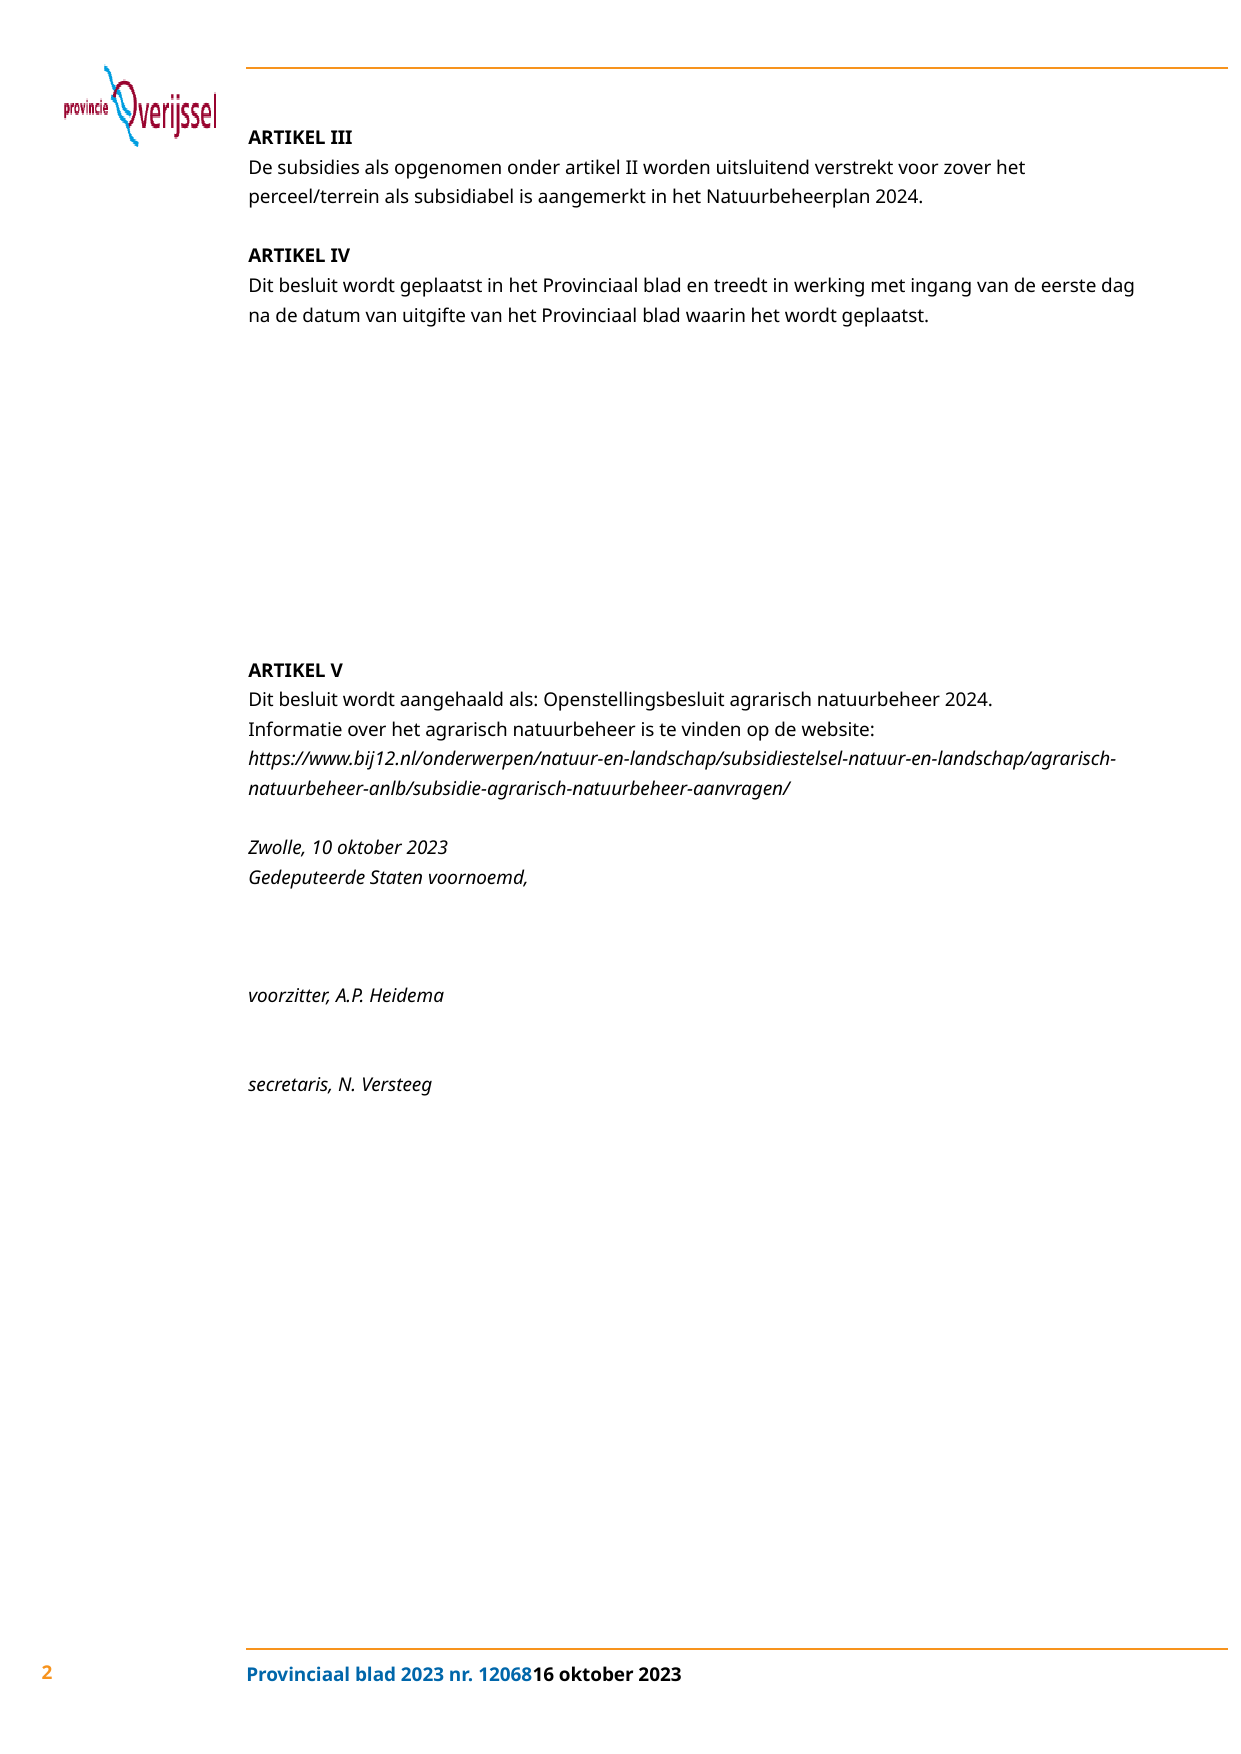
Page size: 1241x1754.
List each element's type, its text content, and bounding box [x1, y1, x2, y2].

text secretaris, N. Versteeg [248, 1071, 1152, 1097]
text Dit besluit wordt geplaatst in het Provinciaal blad en treedt in werking met ingang van de eerste dag na de datum van uitgifte van het Provinciaal blad waarin het wordt geplaatst. [248, 272, 1152, 328]
text ARTIKEL V [248, 657, 1152, 683]
text Informatie over het agrarisch natuurbeheer is te vinden op de website: [248, 716, 1152, 742]
text Dit besluit wordt aangehaald als: Openstellingsbesluit agrarisch natuurbeheer 2024. [248, 686, 1152, 712]
text De subsidies als opgenomen onder artikel II worden uitsluitend verstrekt voor zover het perceel/terrein als subsidiabel is aangemerkt in het Natuurbeheerplan 2024. [248, 154, 1152, 209]
picture [41, 47, 231, 172]
text ARTIKEL IV [248, 243, 1152, 268]
text voorzitter, A.P. Heidema [248, 982, 1152, 1008]
text https://www.bij12.nl/onderwerpen/natuur-en-landschap/subsidiestelsel-natuur-en-landschap/agrarisch-natuurbeheer-anlb/subsidie-agrarisch-natuurbeheer-aanvragen/ [248, 746, 1152, 801]
text Gedeputeerde Staten voornoemd, [248, 864, 1152, 890]
text ARTIKEL III [248, 124, 1152, 150]
text Zwolle, 10 oktober 2023 [248, 834, 1152, 860]
